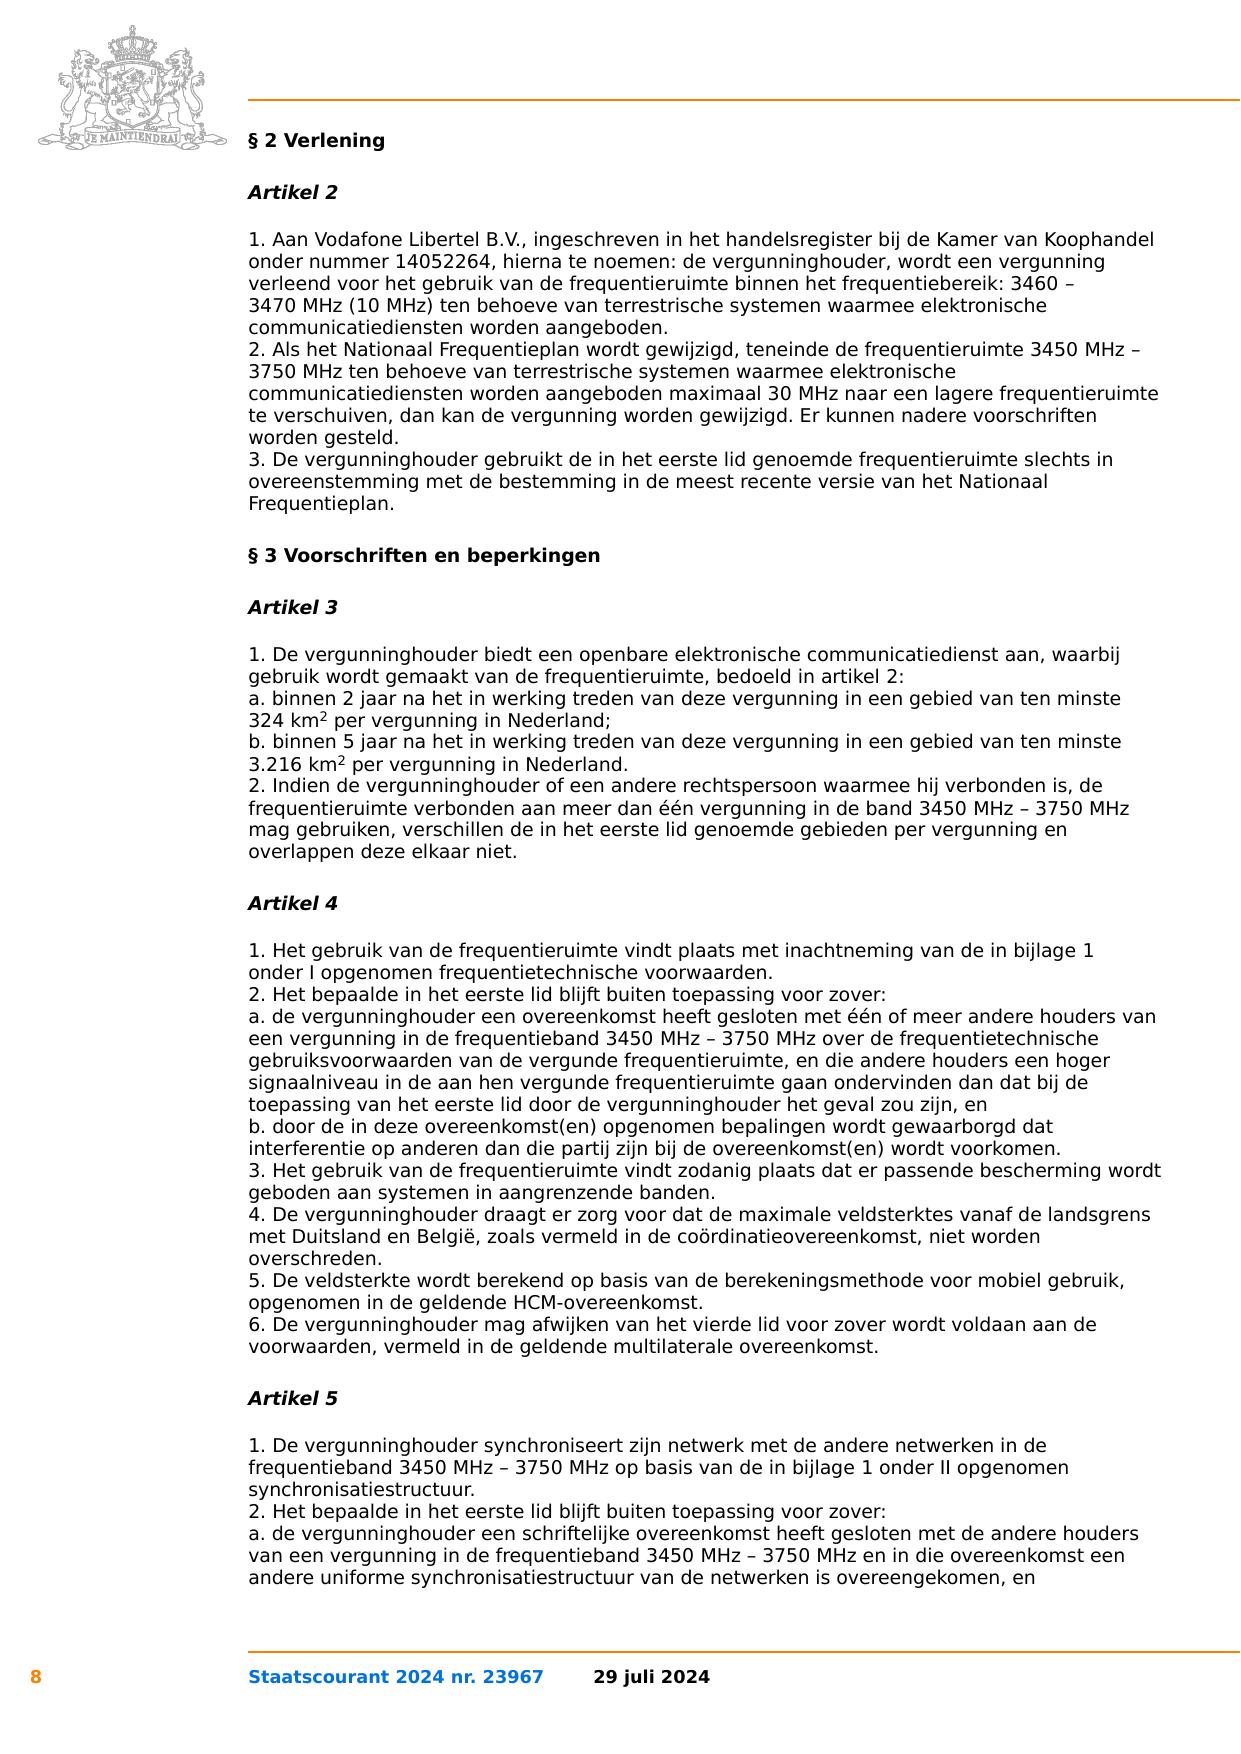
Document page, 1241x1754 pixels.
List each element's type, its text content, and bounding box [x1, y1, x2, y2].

text b. binnen 5 jaar na het in werking treden van deze vergunning in een gebied van ten minste 3.216 km2 per vergunning in Nederland. [248, 731, 1163, 775]
text 3. Het gebruik van de frequentieruimte vindt zodanig plaats dat er passende bescherming wordt geboden aan systemen in aangrenzende banden. [248, 1160, 1163, 1204]
text 1. Het gebruik van de frequentieruimte vindt plaats met inachtneming van de in bijlage 1 onder I opgenomen frequentietechnische voorwaarden. [248, 940, 1163, 984]
text a. binnen 2 jaar na het in werking treden van deze vergunning in een gebied van ten minste 324 km2 per vergunning in Nederland; [248, 687, 1163, 731]
text 5. De veldsterkte wordt berekend op basis van de berekeningsmethode voor mobiel gebruik, opgenomen in de geldende HCM-overeenkomst. [248, 1270, 1163, 1314]
subtitle § 3 Voorschriften en beperkingen [248, 544, 1163, 567]
text 3. De vergunninghouder gebruikt de in het eerste lid genoemde frequentieruimte slechts in overeenstemming met de bestemming in de meest recente versie van het Nationaal Frequentieplan. [248, 449, 1163, 514]
text 1. Aan Vodafone Libertel B.V., ingeschreven in het handelsregister bij de Kamer van Koophandel onder nummer 14052264, hierna te noemen: de vergunninghouder, wordt een vergunning verleend voor het gebruik van de frequentieruimte binnen het frequentiebereik: 3460 – 3470 MHz (10 MHz) ten behoeve van terrestrische systemen waarmee elektronische communicatiediensten worden aangeboden. [248, 229, 1163, 339]
subtitle Artikel 3 [248, 597, 1163, 618]
text 1. De vergunninghouder biedt een openbare elektronische communicatiedienst aan, waarbij gebruik wordt gemaakt van de frequentieruimte, bedoeld in artikel 2: [248, 643, 1163, 687]
subtitle § 2 Verlening [248, 130, 1163, 152]
text a. de vergunninghouder een overeenkomst heeft gesloten met één of meer andere houders van een vergunning in de frequentieband 3450 MHz – 3750 MHz over de frequentietechnische gebruiksvoorwaarden van de vergunde frequentieruimte, en die andere houders een hoger signaalniveau in de aan hen vergunde frequentieruimte gaan ondervinden dan dat bij de toepassing van het eerste lid door de vergunninghouder het geval zou zijn, en [248, 1006, 1163, 1116]
subtitle Artikel 4 [248, 893, 1163, 915]
text 1. De vergunninghouder synchroniseert zijn netwerk met de andere netwerken in de frequentieband 3450 MHz – 3750 MHz op basis van de in bijlage 1 onder II opgenomen synchronisatiestructuur. [248, 1435, 1163, 1501]
text a. de vergunninghouder een schriftelijke overeenkomst heeft gesloten met de andere houders van een vergunning in de frequentieband 3450 MHz – 3750 MHz en in die overeenkomst een andere uniforme synchronisatiestructuur van de netwerken is overeengekomen, en [248, 1523, 1163, 1589]
text 6. De vergunninghouder mag afwijken van het vierde lid voor zover wordt voldaan aan de voorwaarden, vermeld in de geldende multilaterale overeenkomst. [248, 1314, 1163, 1358]
picture [38, 25, 227, 150]
text 4. De vergunninghouder draagt er zorg voor dat de maximale veldsterktes vanaf de landsgrens met Duitsland en België, zoals vermeld in de coördinatieovereenkomst, niet worden overschreden. [248, 1204, 1163, 1270]
subtitle Artikel 2 [248, 182, 1163, 204]
text b. door de in deze overeenkomst(en) opgenomen bepalingen wordt gewaarborgd dat interferentie op anderen dan die partij zijn bij de overeenkomst(en) wordt voorkomen. [248, 1116, 1163, 1160]
text 2. Het bepaalde in het eerste lid blijft buiten toepassing voor zover: [248, 984, 1163, 1006]
text 2. Als het Nationaal Frequentieplan wordt gewijzigd, teneinde de frequentieruimte 3450 MHz – 3750 MHz ten behoeve van terrestrische systemen waarmee elektronische communicatiediensten worden aangeboden maximaal 30 MHz naar een lagere frequentieruimte te verschuiven, dan kan de vergunning worden gewijzigd. Er kunnen nadere voorschriften worden gesteld. [248, 339, 1163, 449]
text 2. Het bepaalde in het eerste lid blijft buiten toepassing voor zover: [248, 1501, 1163, 1523]
text 2. Indien de vergunninghouder of een andere rechtspersoon waarmee hij verbonden is, de frequentieruimte verbonden aan meer dan één vergunning in de band 3450 MHz – 3750 MHz mag gebruiken, verschillen de in het eerste lid genoemde gebieden per vergunning en overlappen deze elkaar niet. [248, 775, 1163, 863]
subtitle Artikel 5 [248, 1388, 1163, 1410]
